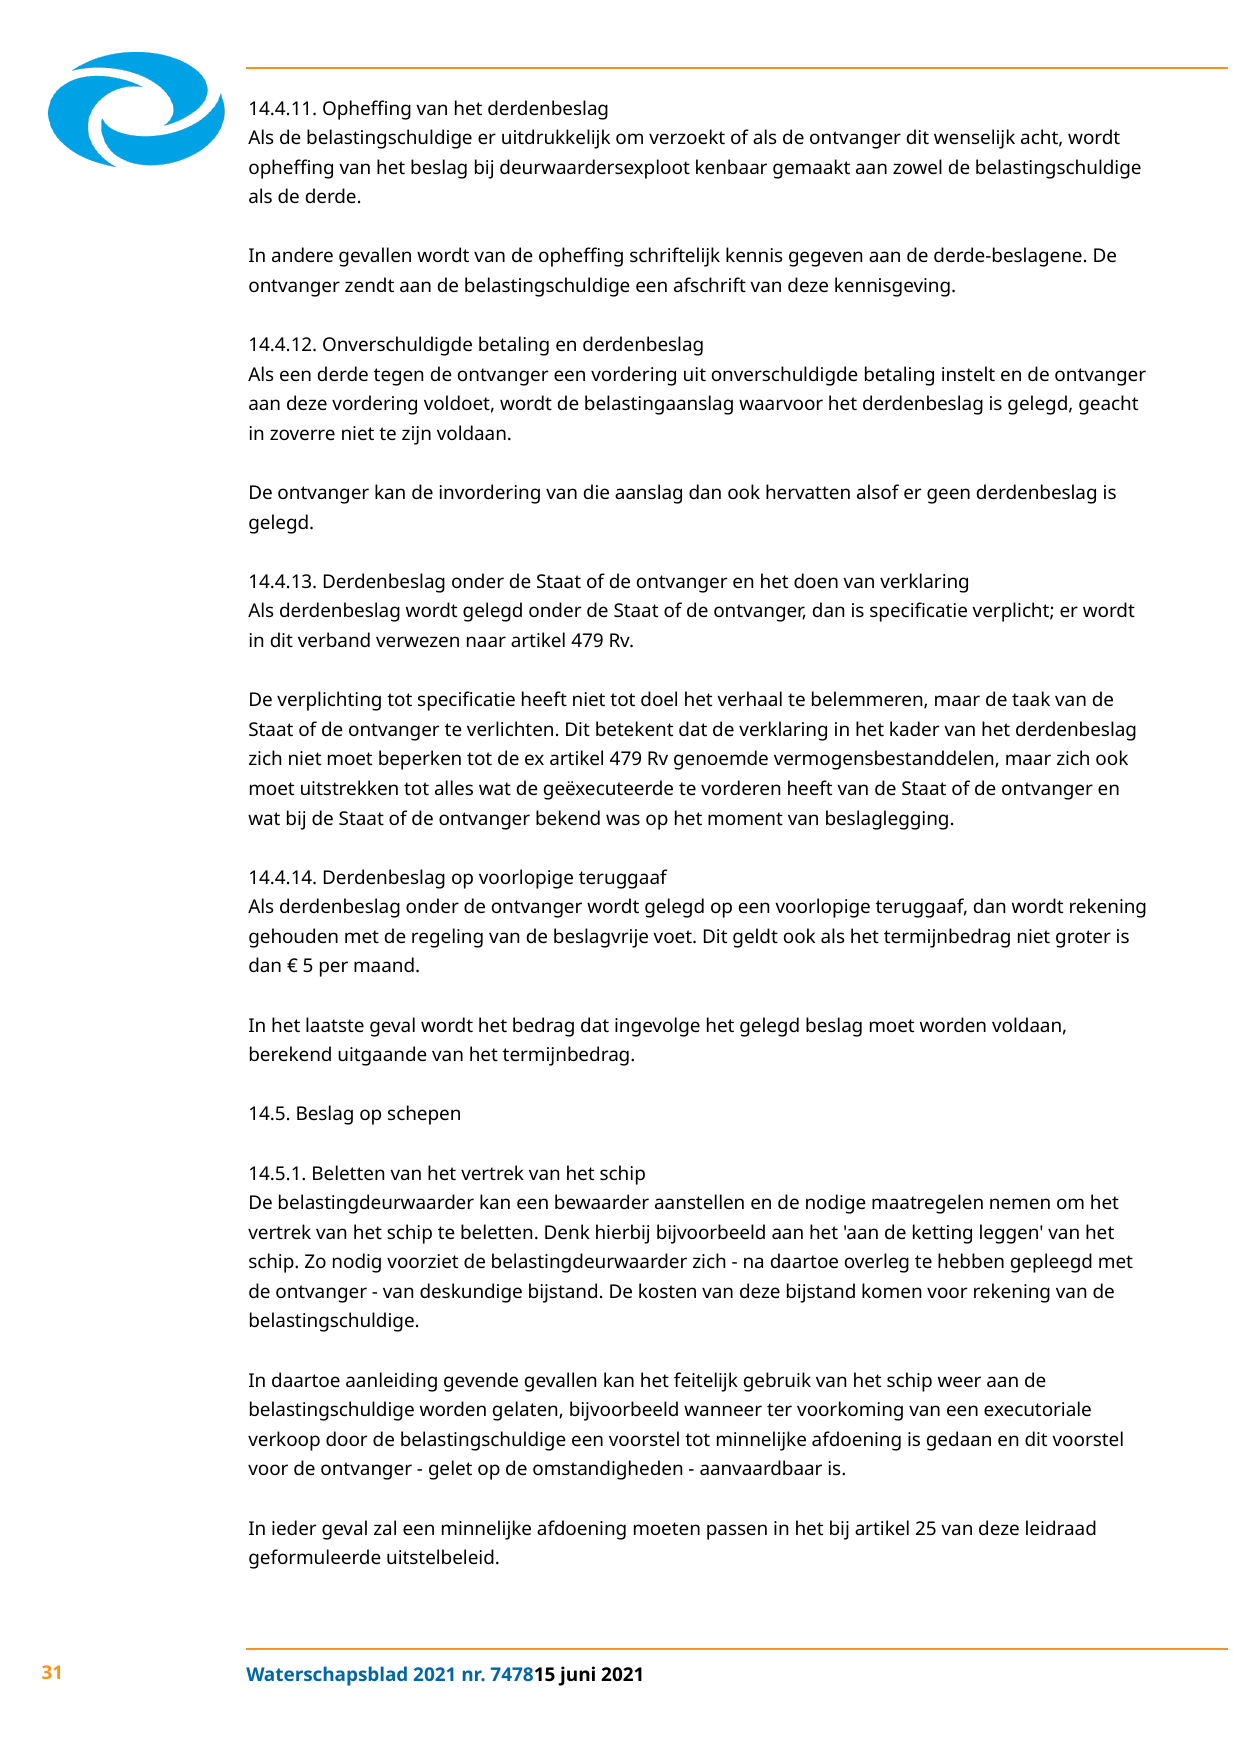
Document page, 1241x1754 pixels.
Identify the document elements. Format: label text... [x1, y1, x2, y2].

picture [41, 47, 231, 172]
text 14.4.13. Derdenbeslag onder de Staat of de ontvanger en het doen van verklaring [248, 568, 1152, 594]
text Als derdenbeslag onder de ontvanger wordt gelegd op een voorlopige teruggaaf, dan wordt rekening gehouden met de regeling van de beslagvrije voet. Dit geldt ook als het termijnbedrag niet groter is dan € 5 per maand. [248, 893, 1152, 978]
text Als derdenbeslag wordt gelegd onder de Staat of de ontvanger, dan is specificatie verplicht; er wordt in dit verband verwezen naar artikel 479 Rv. [248, 598, 1152, 653]
text 14.4.14. Derdenbeslag op voorlopige teruggaaf [248, 864, 1152, 890]
text 14.5.1. Beletten van het vertrek van het schip [248, 1160, 1152, 1186]
text De ontvanger kan de invordering van die aanslag dan ook hervatten alsof er geen derdenbeslag is gelegd. [248, 479, 1152, 535]
text In ieder geval zal een minnelijke afdoening moeten passen in het bij artikel 25 van deze leidraad geformuleerde uitstelbeleid. [248, 1515, 1152, 1570]
text 14.4.12. Onverschuldigde betaling en derdenbeslag [248, 331, 1152, 357]
text Als een derde tegen de ontvanger een vordering uit onverschuldigde betaling instelt en de ontvanger aan deze vordering voldoet, wordt de belastingaanslag waarvoor het derdenbeslag is gelegd, geacht in zoverre niet te zijn voldaan. [248, 361, 1152, 446]
text In daartoe aanleiding gevende gevallen kan het feitelijk gebruik van het schip weer aan de belastingschuldige worden gelaten, bijvoorbeeld wanneer ter voorkoming van een executoriale verkoop door de belastingschuldige een voorstel tot minnelijke afdoening is gedaan en dit voorstel voor de ontvanger - gelet op de omstandigheden - aanvaardbaar is. [248, 1367, 1152, 1481]
text Als de belastingschuldige er uitdrukkelijk om verzoekt of als de ontvanger dit wenselijk acht, wordt opheffing van het beslag bij deurwaardersexploot kenbaar gemaakt aan zowel de belastingschuldige als de derde. [248, 124, 1152, 209]
text De belastingdeurwaarder kan een bewaarder aanstellen en de nodige maatregelen nemen om het vertrek van het schip te beletten. Denk hierbij bijvoorbeeld aan het 'aan de ketting leggen' van het schip. Zo nodig voorziet de belastingdeurwaarder zich - na daartoe overleg te hebben gepleegd met de ontvanger - van deskundige bijstand. De kosten van deze bijstand komen voor rekening van de belastingschuldige. [248, 1189, 1152, 1333]
text De verplichting tot specificatie heeft niet tot doel het verhaal te belemmeren, maar de taak van de Staat of de ontvanger te verlichten. Dit betekent dat de verklaring in het kader van het derdenbeslag zich niet moet beperken tot de ex artikel 479 Rv genoemde vermogensbestanddelen, maar zich ook moet uitstrekken tot alles wat de geëxecuteerde te vorderen heeft van de Staat of de ontvanger en wat bij de Staat of de ontvanger bekend was op het moment van beslaglegging. [248, 686, 1152, 831]
text In het laatste geval wordt het bedrag dat ingevolge het gelegd beslag moet worden voldaan, berekend uitgaande van het termijnbedrag. [248, 1012, 1152, 1067]
text In andere gevallen wordt van de opheffing schriftelijk kennis gegeven aan de derde-beslagene. De ontvanger zendt aan de belastingschuldige een afschrift van deze kennisgeving. [248, 243, 1152, 298]
text 14.4.11. Opheffing van het derdenbeslag [248, 95, 1152, 121]
text 14.5. Beslag op schepen [248, 1101, 1152, 1126]
